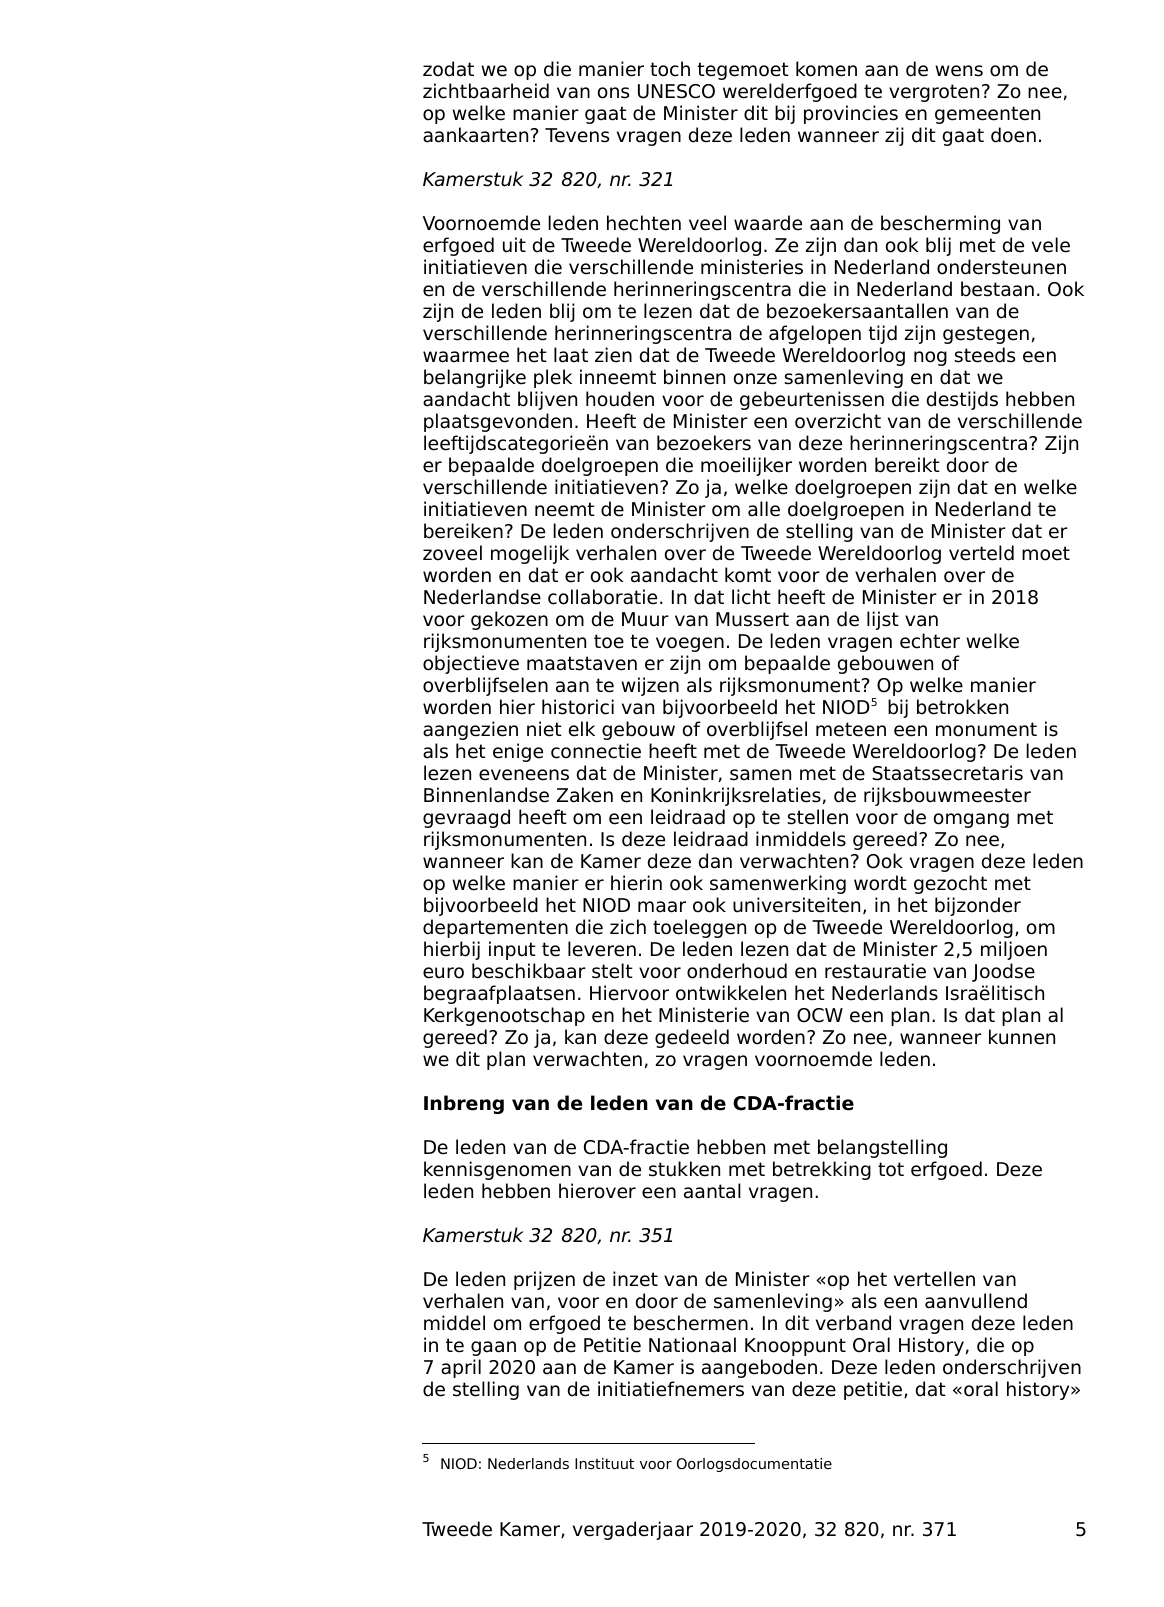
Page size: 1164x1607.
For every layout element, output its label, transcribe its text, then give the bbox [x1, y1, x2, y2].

text De leden van de CDA-fractie hebben met belangstelling kennisgenomen van de stukken met betrekking tot erfgoed. Deze leden hebben hierover een aantal vragen. [422, 1137, 1087, 1203]
subtitle Kamerstuk 32 820, nr. 321 [422, 169, 1087, 191]
text Voornoemde leden hechten veel waarde aan de bescherming van erfgoed uit de Tweede Wereldoorlog. Ze zijn dan ook blij met de vele initiatieven die verschillende ministeries in Nederland ondersteunen en de verschillende herinneringscentra die in Nederland bestaan. Ook zijn de leden blij om te lezen dat de bezoekersaantallen van de verschillende herinneringscentra de afgelopen tijd zijn gestegen, waarmee het laat zien dat de Tweede Wereldoorlog nog steeds een belangrijke plek inneemt binnen onze samenleving en dat we aandacht blijven houden voor de gebeurtenissen die destijds hebben plaatsgevonden. Heeft de Minister een overzicht van de verschillende leeftijdscategorieën van bezoekers van deze herinneringscentra? Zijn er bepaalde doelgroepen die moeilijker worden bereikt door de verschillende initiatieven? Zo ja, welke doelgroepen zijn dat en welke initiatieven neemt de Minister om alle doelgroepen in Nederland te bereiken? De leden onderschrijven de stelling van de Minister dat er zoveel mogelijk verhalen over de Tweede Wereldoorlog verteld moet worden en dat er ook aandacht komt voor de verhalen over de Nederlandse collaboratie. In dat licht heeft de Minister er in 2018 voor gekozen om de Muur van Mussert aan de lijst van rijksmonumenten toe te voegen. De leden vragen echter welke objectieve maatstaven er zijn om bepaalde gebouwen of overblijfselen aan te wijzen als rijksmonument? Op welke manier worden hier historici van bijvoorbeeld het NIOD bij betrokken aangezien niet elk gebouw of overblijfsel meteen een monument is als het enige connectie heeft met de Tweede Wereldoorlog? De leden lezen eveneens dat de Minister, samen met de Staatssecretaris van Binnenlandse Zaken en Koninkrijksrelaties, de rijksbouwmeester gevraagd heeft om een leidraad op te stellen voor de omgang met rijksmonumenten. Is deze leidraad inmiddels gereed? Zo nee, wanneer kan de Kamer deze dan verwachten? Ook vragen deze leden op welke manier er hierin ook samenwerking wordt gezocht met bijvoorbeeld het NIOD maar ook universiteiten, in het bijzonder departementen die zich toeleggen op de Tweede Wereldoorlog, om hierbij input te leveren. De leden lezen dat de Minister 2,5 miljoen euro beschikbaar stelt voor onderhoud en restauratie van Joodse begraafplaatsen. Hiervoor ontwikkelen het Nederlands Israëlitisch Kerkgenootschap en het Ministerie van OCW een plan. Is dat plan al gereed? Zo ja, kan deze gedeeld worden? Zo nee, wanneer kunnen we dit plan verwachten, zo vragen voornoemde leden. [422, 213, 1087, 1071]
subtitle Kamerstuk 32 820, nr. 351 [422, 1225, 1087, 1247]
subtitle Inbreng van de leden van de CDA-fractie [422, 1093, 1087, 1115]
text zodat we op die manier toch tegemoet komen aan de wens om de zichtbaarheid van ons UNESCO werelderfgoed te vergroten? Zo nee, op welke manier gaat de Minister dit bij provincies en gemeenten aankaarten? Tevens vragen deze leden wanneer zij dit gaat doen. [422, 59, 1087, 147]
text De leden prijzen de inzet van de Minister «op het vertellen van verhalen van, voor en door de samenleving» als een aanvullend middel om erfgoed te beschermen. In dit verband vragen deze leden in te gaan op de Petitie Nationaal Knooppunt Oral History, die op 7 april 2020 aan de Kamer is aangeboden. Deze leden onderschrijven de stelling van de initiatiefnemers van deze petitie, dat «oral history» [422, 1269, 1087, 1401]
text NIOD: Nederlands Instituut voor Oorlogsdocumentatie [422, 1452, 1087, 1474]
